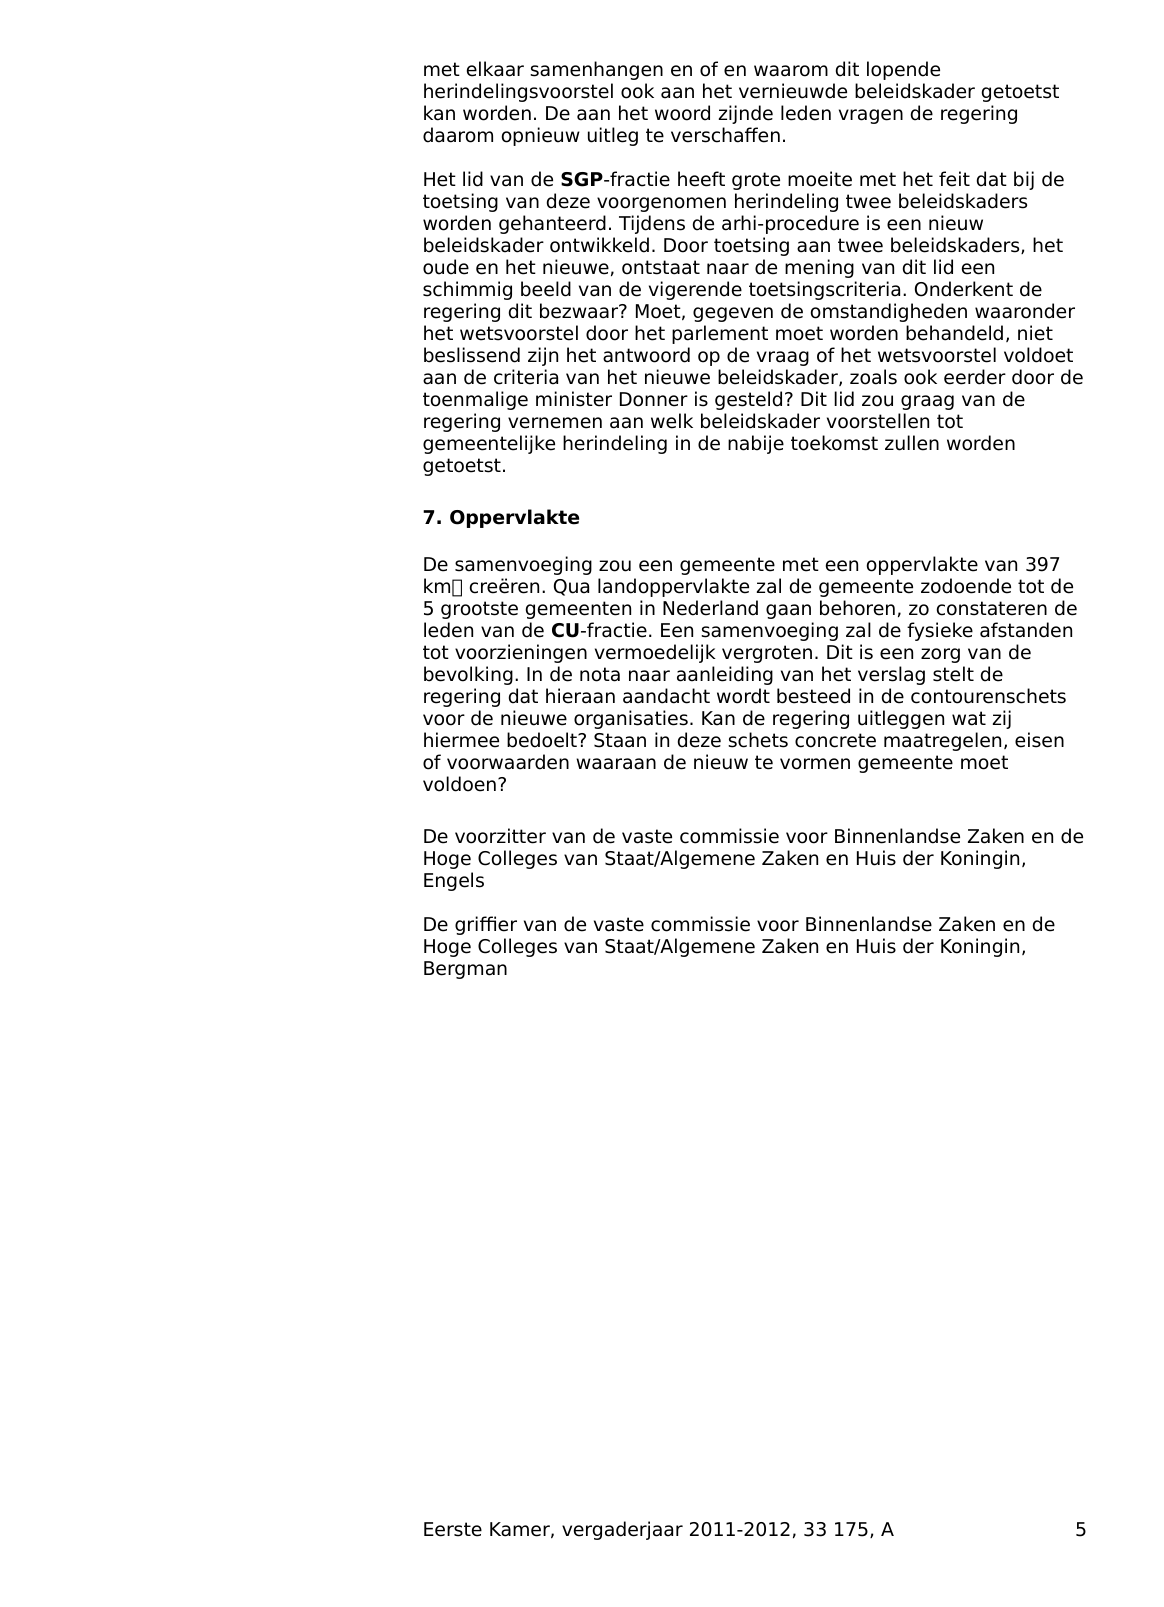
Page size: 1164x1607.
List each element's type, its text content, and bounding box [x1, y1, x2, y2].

text met elkaar samenhangen en of en waarom dit lopende herindelingsvoorstel ook aan het vernieuwde beleidskader getoetst kan worden. De aan het woord zijnde leden vragen de regering daarom opnieuw uitleg te verschaffen. [422, 59, 1087, 147]
subtitle 7. Oppervlakte [422, 507, 1087, 529]
text De griffier van de vaste commissie voor Binnenlandse Zaken en de Hoge Colleges van Staat/Algemene Zaken en Huis der Koningin, Bergman [422, 914, 1087, 980]
text De voorzitter van de vaste commissie voor Binnenlandse Zaken en de Hoge Colleges van Staat/Algemene Zaken en Huis der Koningin, Engels [422, 826, 1087, 892]
text De samenvoeging zou een gemeente met een oppervlakte van 397 km creëren. Qua landoppervlakte zal de gemeente zodoende tot de 5 grootste gemeenten in Nederland gaan behoren, zo constateren de leden van de CU-fractie. Een samenvoeging zal de fysieke afstanden tot voorzieningen vermoedelijk vergroten. Dit is een zorg van de bevolking. In de nota naar aanleiding van het verslag stelt de regering dat hieraan aandacht wordt besteed in de contourenschets voor de nieuwe organisaties. Kan de regering uitleggen wat zij hiermee bedoelt? Staan in deze schets concrete maatregelen, eisen of voorwaarden waaraan de nieuw te vormen gemeente moet voldoen? [422, 554, 1087, 796]
text Het lid van de SGP-fractie heeft grote moeite met het feit dat bij de toetsing van deze voorgenomen herindeling twee beleidskaders worden gehanteerd. Tijdens de arhi-procedure is een nieuw beleidskader ontwikkeld. Door toetsing aan twee beleidskaders, het oude en het nieuwe, ontstaat naar de mening van dit lid een schimmig beeld van de vigerende toetsingscriteria. Onderkent de regering dit bezwaar? Moet, gegeven de omstandigheden waaronder het wetsvoorstel door het parlement moet worden behandeld, niet beslissend zijn het antwoord op de vraag of het wetsvoorstel voldoet aan de criteria van het nieuwe beleidskader, zoals ook eerder door de toenmalige minister Donner is gesteld? Dit lid zou graag van de regering vernemen aan welk beleidskader voorstellen tot gemeentelijke herindeling in de nabije toekomst zullen worden getoetst. [422, 169, 1087, 477]
